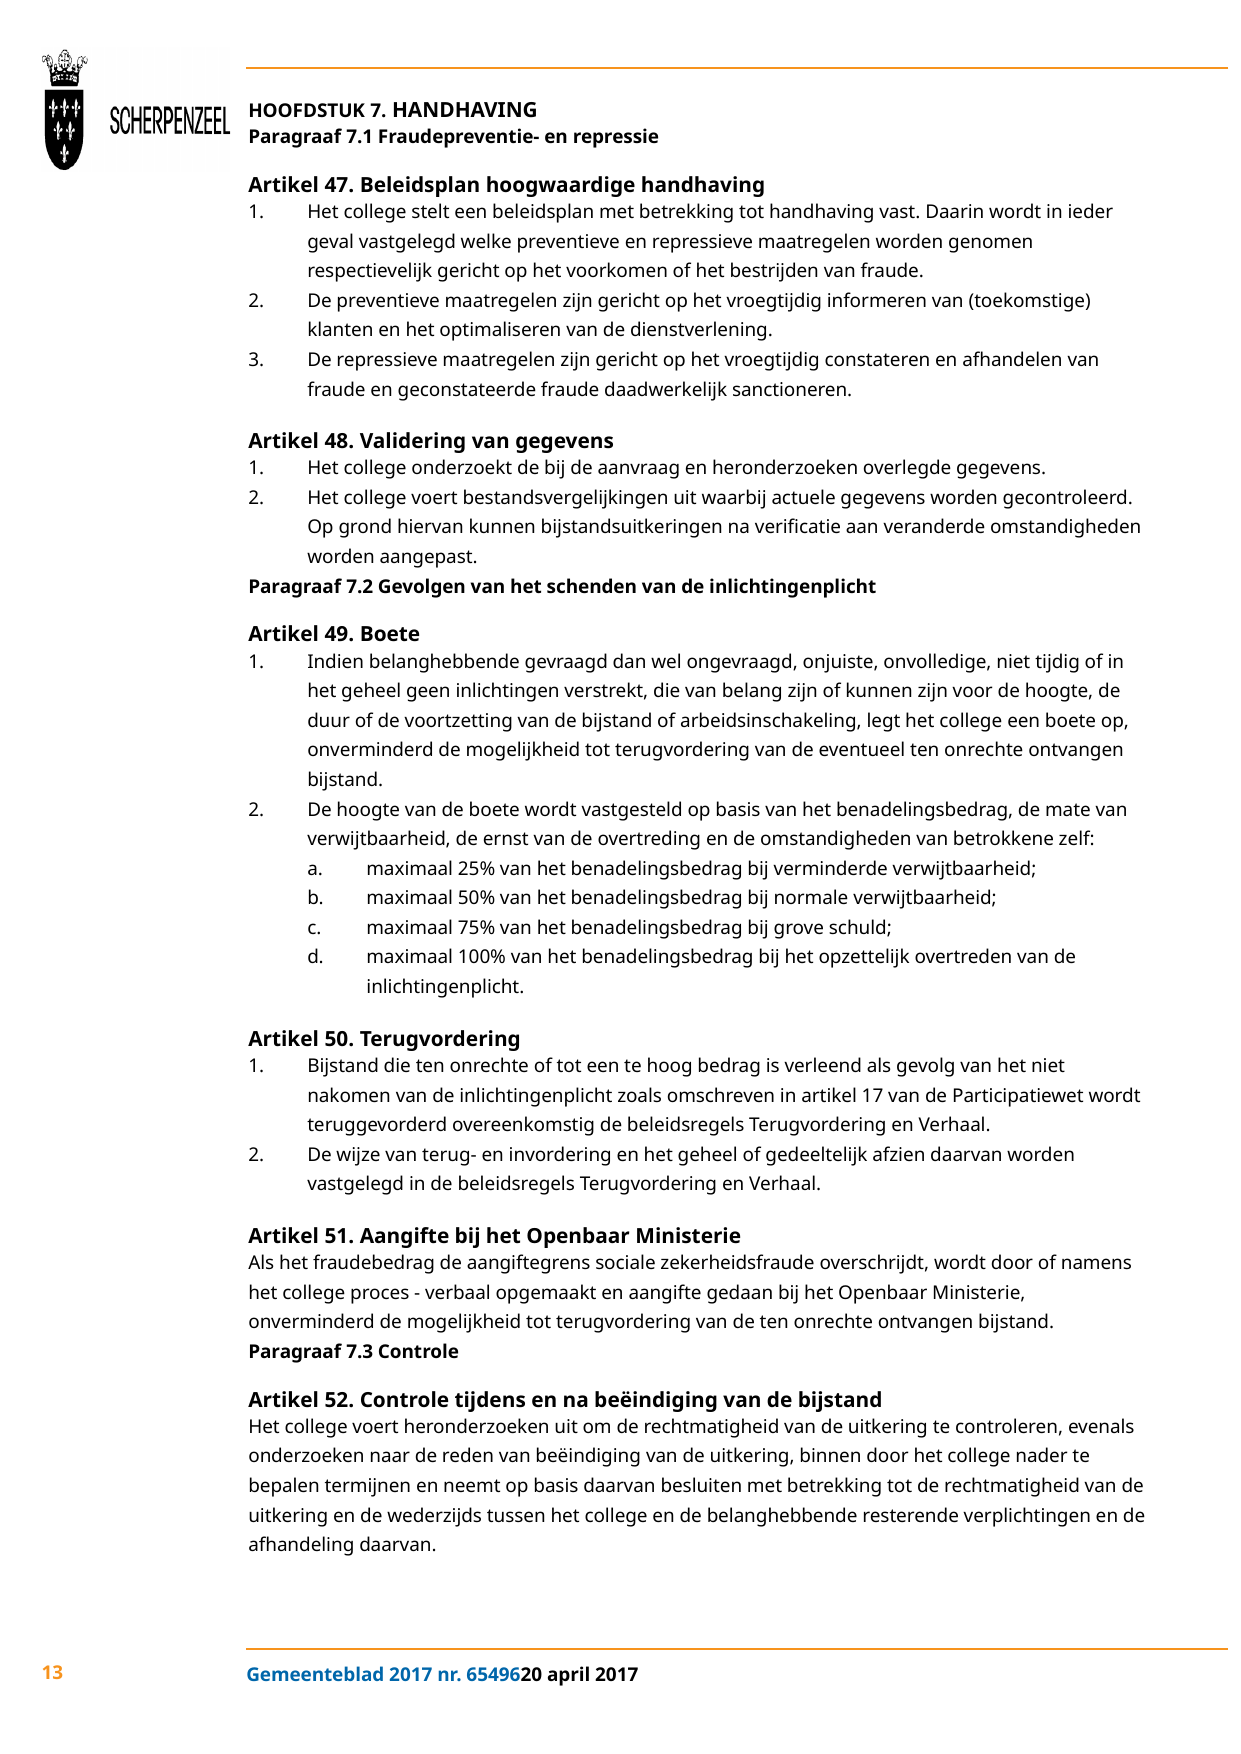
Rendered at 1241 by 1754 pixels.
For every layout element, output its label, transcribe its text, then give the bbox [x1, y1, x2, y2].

text Paragraaf 7.2 Gevolgen van het schenden van de inlichtingenplicht [248, 573, 1152, 599]
list De hoogte van de boete wordt vastgesteld op basis van het benadelingsbedrag, de mate van verwijtbaarheid, de ernst van de overtreding en de omstandigheden van betrokkene zelf: [248, 796, 1152, 851]
list Het college stelt een beleidsplan met betrekking tot handhaving vast. Daarin wordt in ieder geval vastgelegd welke preventieve en repressieve maatregelen worden genomen respectievelijk gericht op het voorkomen of het bestrijden van fraude. [248, 198, 1152, 283]
list Het college onderzoekt de bij de aanvraag en heronderzoeken overlegde gegevens. [248, 454, 1152, 480]
text onderzoeken naar de reden van beëindiging van de uitkering, binnen door het college nader te bepalen termijnen en neemt op basis daarvan besluiten met betrekking tot de rechtmatigheid van de uitkering en de wederzijds tussen het college en de belanghebbende resterende verplichtingen en de afhandeling daarvan. [248, 1443, 1152, 1557]
list maximaal 50% van het benadelingsbedrag bij normale verwijtbaarheid; [307, 884, 1152, 910]
text Paragraaf 7.1 Fraudepreventie- en repressie [248, 123, 1152, 149]
text Artikel 48. Validering van gegevens [248, 426, 1152, 454]
text Artikel 50. Terugvordering [248, 1024, 1152, 1052]
list Indien belanghebbende gevraagd dan wel ongevraagd, onjuiste, onvolledige, niet tijdig of in het geheel geen inlichtingen verstrekt, die van belang zijn of kunnen zijn voor de hoogte, de duur of de voortzetting van de bijstand of arbeidsinschakeling, legt het college een boete op, onverminderd de mogelijkheid tot terugvordering van de eventueel ten onrechte ontvangen bijstand. [248, 648, 1152, 792]
list De preventieve maatregelen zijn gericht op het vroegtijdig informeren van (toekomstige) klanten en het optimaliseren van de dienstverlening. [248, 287, 1152, 342]
text Paragraaf 7.3 Controle [248, 1338, 1152, 1364]
text HOOFDSTUK 7. HANDHAVING [248, 95, 1152, 123]
list Het college voert bestandsvergelijkingen uit waarbij actuele gegevens worden gecontroleerd. Op grond hiervan kunnen bijstandsuitkeringen na verificatie aan veranderde omstandigheden worden aangepast. [248, 484, 1152, 569]
text Artikel 51. Aangifte bij het Openbaar Ministerie [248, 1221, 1152, 1249]
list maximaal 75% van het benadelingsbedrag bij grove schuld; [307, 914, 1152, 940]
list maximaal 100% van het benadelingsbedrag bij het opzettelijk overtreden van de inlichtingenplicht. [307, 944, 1152, 999]
list De repressieve maatregelen zijn gericht op het vroegtijdig constateren en afhandelen van fraude en geconstateerde fraude daadwerkelijk sanctioneren. [248, 346, 1152, 401]
text Het college voert heronderzoeken uit om de rechtmatigheid van de uitkering te controleren, evenals [248, 1413, 1152, 1439]
text Als het fraudebedrag de aangiftegrens sociale zekerheidsfraude overschrijdt, wordt door of namens het college proces - verbaal opgemaakt en aangifte gedaan bij het Openbaar Ministerie, onverminderd de mogelijkheid tot terugvordering van de ten onrechte ontvangen bijstand. [248, 1249, 1152, 1334]
list De wijze van terug- en invordering en het geheel of gedeeltelijk afzien daarvan worden vastgelegd in de beleidsregels Terugvordering en Verhaal. [248, 1141, 1152, 1196]
text Artikel 47. Beleidsplan hoogwaardige handhaving [248, 170, 1152, 198]
picture [41, 47, 231, 172]
text Artikel 52. Controle tijdens en na beëindiging van de bijstand [248, 1385, 1152, 1413]
list Bijstand die ten onrechte of tot een te hoog bedrag is verleend als gevolg van het niet nakomen van de inlichtingenplicht zoals omschreven in artikel 17 van de Participatiewet wordt teruggevorderd overeenkomstig de beleidsregels Terugvordering en Verhaal. [248, 1052, 1152, 1137]
text Artikel 49. Boete [248, 619, 1152, 648]
list maximaal 25% van het benadelingsbedrag bij verminderde verwijtbaarheid; [307, 855, 1152, 881]
